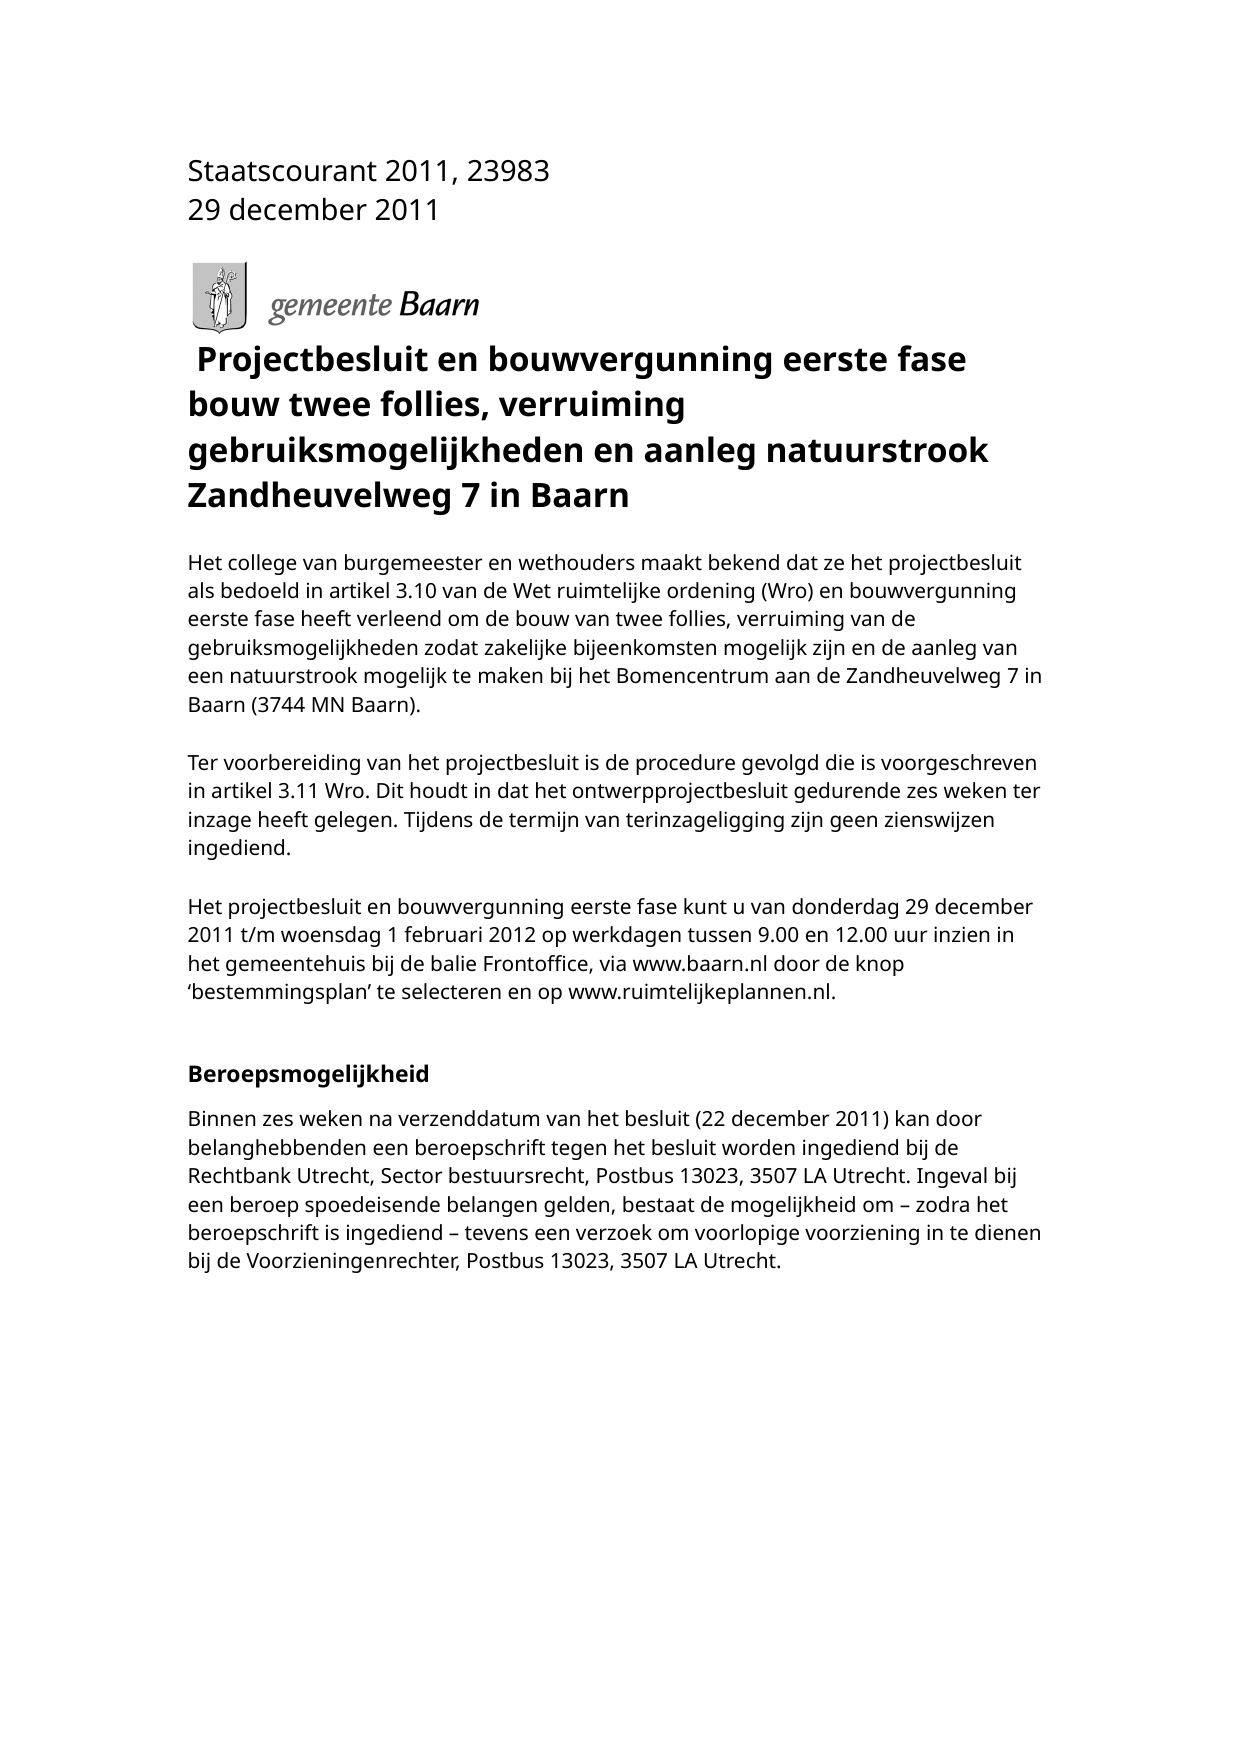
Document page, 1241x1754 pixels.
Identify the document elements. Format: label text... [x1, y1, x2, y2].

text Het college van burgemeester en wethouders maakt bekend dat ze het projectbesluit als bedoeld in artikel 3.10 van de Wet ruimtelijke ordening (Wro) en bouwvergunning eerste fase heeft verleend om de bouw van twee follies, verruiming van de gebruiksmogelijkheden zodat zakelijke bijeenkomsten mogelijk zijn en de aanleg van een natuurstrook mogelijk te maken bij het Bomencentrum aan de Zandheuvelweg 7 in Baarn (3744 MN Baarn). [187, 548, 1053, 718]
subtitle Projectbesluit en bouwvergunning eerste fase bouw twee follies, verruiming gebruiksmogelijkheden en aanleg natuurstrook Zandheuvelweg 7 in Baarn [187, 271, 1053, 518]
subtitle Beroepsmogelijkheid [187, 1058, 1053, 1089]
text Binnen zes weken na verzenddatum van het besluit (22 december 2011) kan door belanghebbenden een beroepschrift tegen het besluit worden ingediend bij de Rechtbank Utrecht, Sector bestuursrecht, Postbus 13023, 3507 LA Utrecht. Ingeval bij een beroep spoedeisende belangen gelden, bestaat de mogelijkheid om – zodra het beroepschrift is ingediend – tevens een verzoek om voorlopige voorziening in te dienen bij de Voorzieningenrechter, Postbus 13023, 3507 LA Utrecht. [187, 1104, 1053, 1275]
text Staatscourant 2011, 23983 [187, 150, 1053, 190]
text 29 december 2011 [187, 190, 1053, 229]
picture [187, 258, 484, 336]
text Het projectbesluit en bouwvergunning eerste fase kunt u van donderdag 29 december 2011 t/m woensdag 1 februari 2012 op werkdagen tussen 9.00 en 12.00 uur inzien in het gemeentehuis bij de balie Frontoffice, via www.baarn.nl door de knop ‘bestemmingsplan’ te selecteren en op www.ruimtelijkeplannen.nl. [187, 892, 1053, 1006]
text Ter voorbereiding van het projectbesluit is de procedure gevolgd die is voorgeschreven in artikel 3.11 Wro. Dit houdt in dat het ontwerpprojectbesluit gedurende zes weken ter inzage heeft gelegen. Tijdens de termijn van terinzageligging zijn geen zienswijzen ingediend. [187, 748, 1053, 862]
